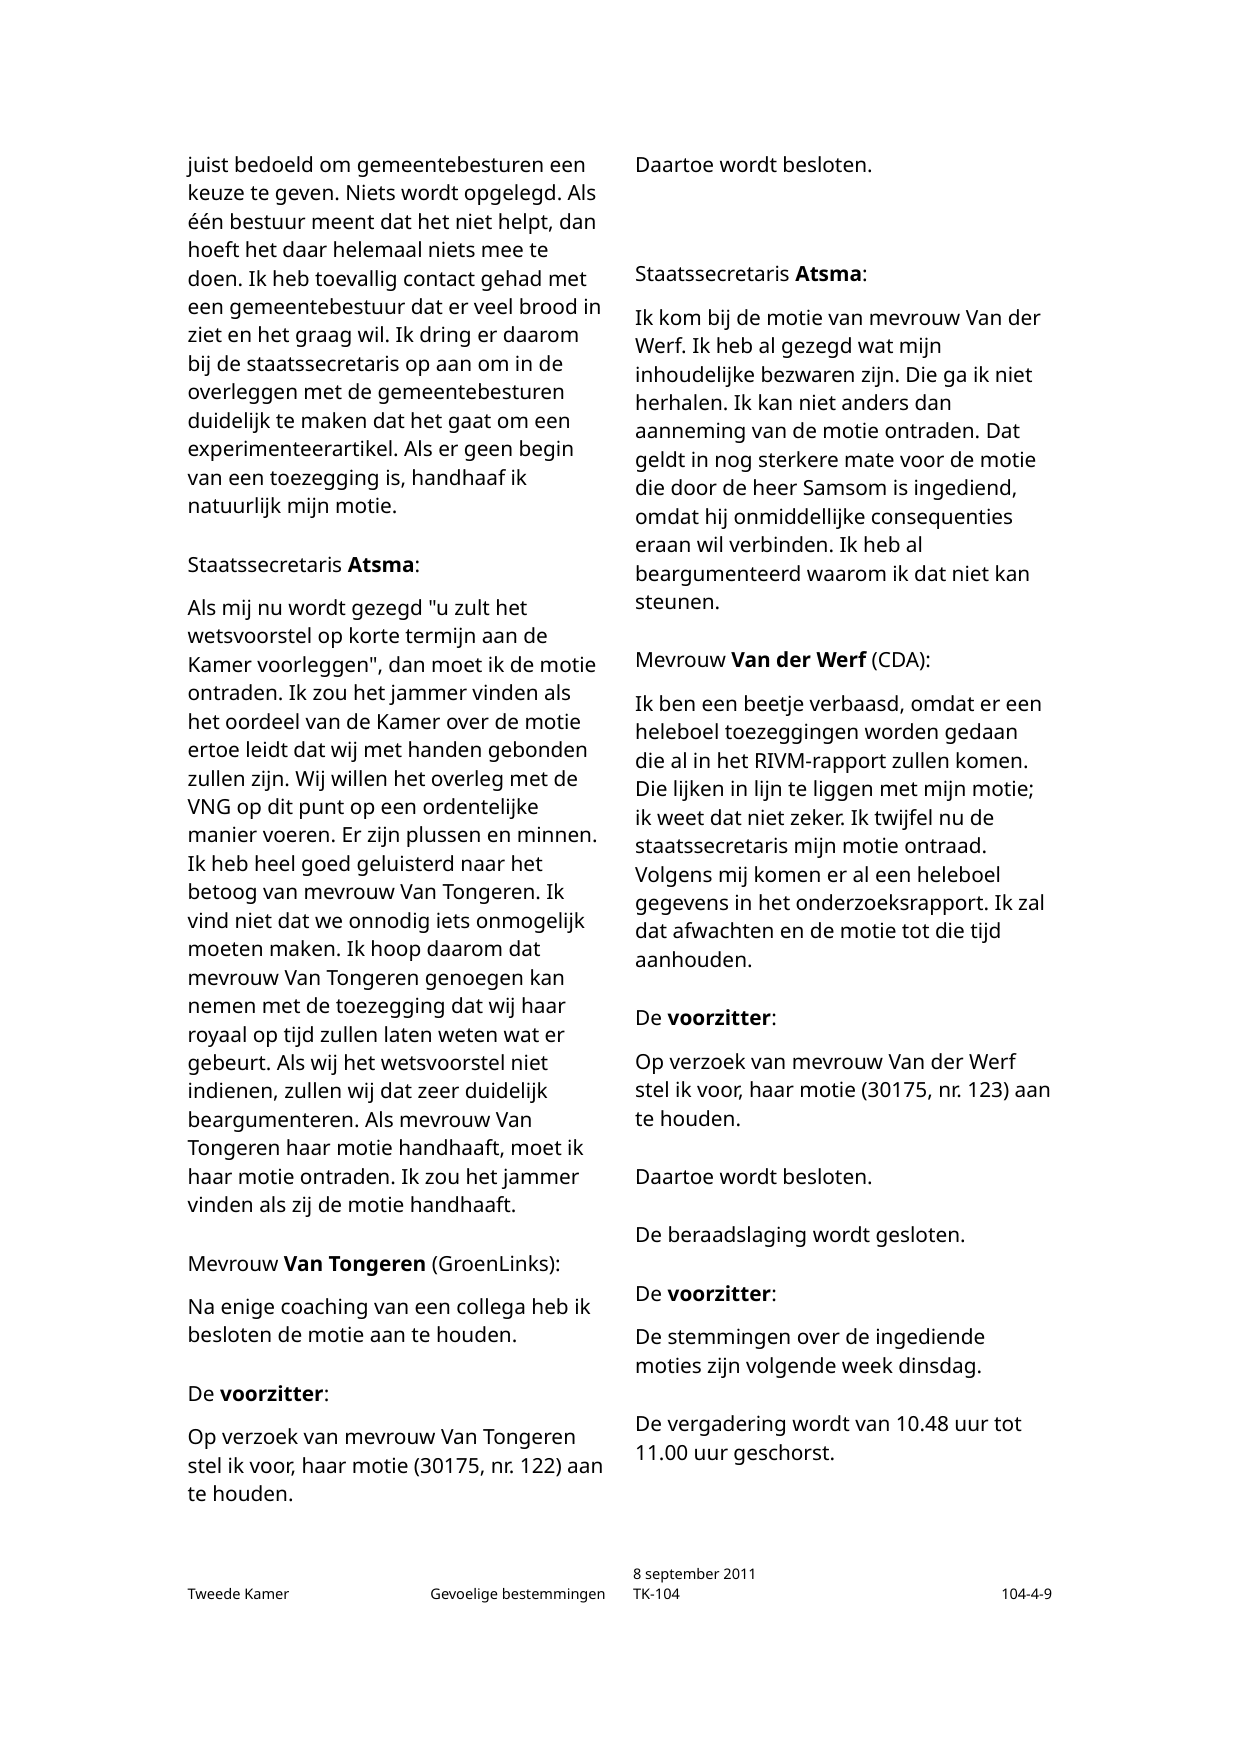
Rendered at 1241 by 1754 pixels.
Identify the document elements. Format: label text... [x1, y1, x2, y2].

text Daartoe wordt besloten. [635, 150, 1053, 178]
text Mevrouw Van der Werf (CDA): [635, 646, 1053, 674]
text De stemmingen over de ingediende moties zijn volgende week dinsdag. [635, 1322, 1053, 1379]
text Staatssecretaris Atsma: [635, 259, 1053, 288]
text De vergadering wordt van 10.48 uur tot 11.00 uur geschorst. [635, 1409, 1053, 1466]
text Na enige coaching van een collega heb ik besloten de motie aan te houden. [187, 1292, 605, 1349]
text Ik kom bij de motie van mevrouw Van der Werf. Ik heb al gezegd wat mijn inhoudelijke bezwaren zijn. Die ga ik niet herhalen. Ik kan niet anders dan aanneming van de motie ontraden. Dat geldt in nog sterkere mate voor de motie die door de heer Samsom is ingediend, omdat hij onmiddellijke consequenties eraan wil verbinden. Ik heb al beargumenteerd waarom ik dat niet kan steunen. [635, 303, 1053, 616]
text De beraadslaging wordt gesloten. [635, 1221, 1053, 1249]
text Daartoe wordt besloten. [635, 1162, 1053, 1191]
text Op verzoek van mevrouw Van der Werf stel ik voor, haar motie (30175, nr. 123) aan te houden. [635, 1047, 1053, 1132]
text De voorzitter: [635, 1279, 1053, 1307]
text De voorzitter: [635, 1003, 1053, 1032]
text Als mij nu wordt gezegd "u zult het wetsvoorstel op korte termijn aan de Kamer voorleggen", dan moet ik de motie ontraden. Ik zou het jammer vinden als het oordeel van de Kamer over de motie ertoe leidt dat wij met handen gebonden zullen zijn. Wij willen het overleg met de VNG op dit punt op een ordentelijke manier voeren. Er zijn plussen en minnen. Ik heb heel goed geluisterd naar het betoog van mevrouw Van Tongeren. Ik vind niet dat we onnodig iets onmogelijk moeten maken. Ik hoop daarom dat mevrouw Van Tongeren genoegen kan nemen met de toezegging dat wij haar royaal op tijd zullen laten weten wat er gebeurt. Als wij het wetsvoorstel niet indienen, zullen wij dat zeer duidelijk beargumenteren. Als mevrouw Van Tongeren haar motie handhaaft, moet ik haar motie ontraden. Ik zou het jammer vinden als zij de motie handhaaft. [187, 593, 605, 1219]
text De voorzitter: [187, 1379, 605, 1407]
text Mevrouw Van Tongeren (GroenLinks): [187, 1249, 605, 1277]
text juist bedoeld om gemeentebesturen een keuze te geven. Niets wordt opgelegd. Als één bestuur meent dat het niet helpt, dan hoeft het daar helemaal niets mee te doen. Ik heb toevallig contact gehad met een gemeentebestuur dat er veel brood in ziet en het graag wil. Ik dring er daarom bij de staatssecretaris op aan om in de overleggen met de gemeentebesturen duidelijk te maken dat het gaat om een experimenteerartikel. Als er geen begin van een toezegging is, handhaaf ik natuurlijk mijn motie. [187, 150, 605, 520]
text Staatssecretaris Atsma: [187, 550, 605, 578]
text Op verzoek van mevrouw Van Tongeren stel ik voor, haar motie (30175, nr. 122) aan te houden. [187, 1422, 605, 1508]
text  [635, 208, 1053, 237]
text Ik ben een beetje verbaasd, omdat er een heleboel toezeggingen worden gedaan die al in het RIVM-rapport zullen komen. Die lijken in lijn te liggen met mijn motie; ik weet dat niet zeker. Ik twijfel nu de staatssecretaris mijn motie ontraad. Volgens mij komen er al een heleboel gegevens in het onderzoeksrapport. Ik zal dat afwachten en de motie tot die tijd aanhouden. [635, 689, 1053, 973]
